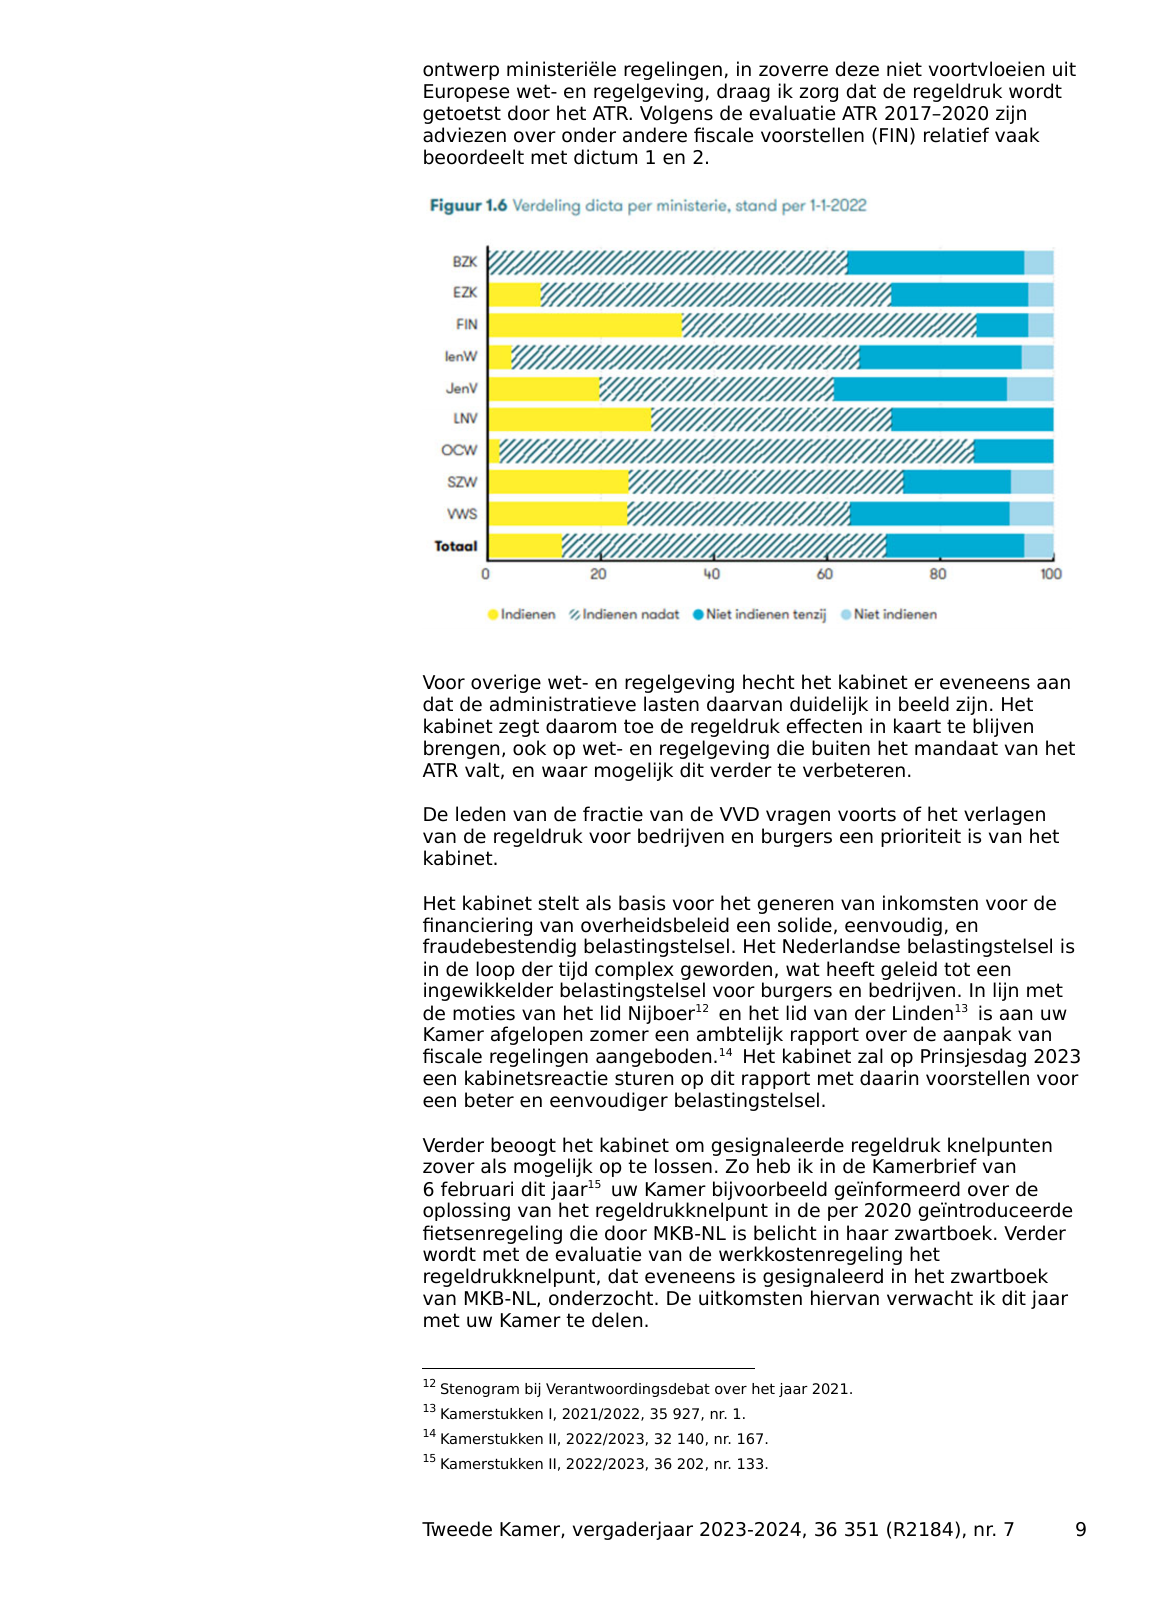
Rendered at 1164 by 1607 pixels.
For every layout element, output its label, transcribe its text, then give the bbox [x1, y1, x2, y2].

text Kamerstukken II, 2022/2023, 36 202, nr. 133. [422, 1452, 1087, 1474]
text Kamerstukken II, 2022/2023, 32 140, nr. 167. [422, 1427, 1087, 1449]
text Het kabinet stelt als basis voor het generen van inkomsten voor de financiering van overheidsbeleid een solide, eenvoudig, en fraudebestendig belastingstelsel. Het Nederlandse belastingstelsel is in de loop der tijd complex geworden, wat heeft geleid tot een ingewikkelder belastingstelsel voor burgers en bedrijven. In lijn met de moties van het lid Nijboer en het lid van der Linden is aan uw Kamer afgelopen zomer een ambtelijk rapport over de aanpak van fiscale regelingen aangeboden. Het kabinet zal op Prinsjesdag 2023 een kabinetsreactie sturen op dit rapport met daarin voorstellen voor een beter en eenvoudiger belastingstelsel. [422, 892, 1087, 1112]
picture [422, 191, 1072, 629]
text De leden van de fractie van de VVD vragen voorts of het verlagen van de regeldruk voor bedrijven en burgers een prioriteit is van het kabinet. [422, 804, 1087, 870]
text Voor overige wet- en regelgeving hecht het kabinet er eveneens aan dat de administratieve lasten daarvan duidelijk in beeld zijn. Het kabinet zegt daarom toe de regeldruk effecten in kaart te blijven brengen, ook op wet- en regelgeving die buiten het mandaat van het ATR valt, en waar mogelijk dit verder te verbeteren. [422, 672, 1087, 782]
text Stenogram bij Verantwoordingsdebat over het jaar 2021. [422, 1377, 1087, 1399]
text Kamerstukken I, 2021/2022, 35 927, nr. 1. [422, 1402, 1087, 1424]
text ontwerp ministeriële regelingen, in zoverre deze niet voortvloeien uit Europese wet- en regelgeving, draag ik zorg dat de regeldruk wordt getoetst door het ATR. Volgens de evaluatie ATR 2017–2020 zijn adviezen over onder andere fiscale voorstellen (FIN) relatief vaak beoordeelt met dictum 1 en 2. [422, 59, 1087, 169]
text Verder beoogt het kabinet om gesignaleerde regeldruk knelpunten zover als mogelijk op te lossen. Zo heb ik in de Kamerbrief van 6 februari dit jaar uw Kamer bijvoorbeeld geïnformeerd over de oplossing van het regeldrukknelpunt in de per 2020 geïntroduceerde fietsenregeling die door MKB-NL is belicht in haar zwartboek. Verder wordt met de evaluatie van de werkkostenregeling het regeldrukknelpunt, dat eveneens is gesignaleerd in het zwartboek van MKB-NL, onderzocht. De uitkomsten hiervan verwacht ik dit jaar met uw Kamer te delen. [422, 1134, 1087, 1332]
